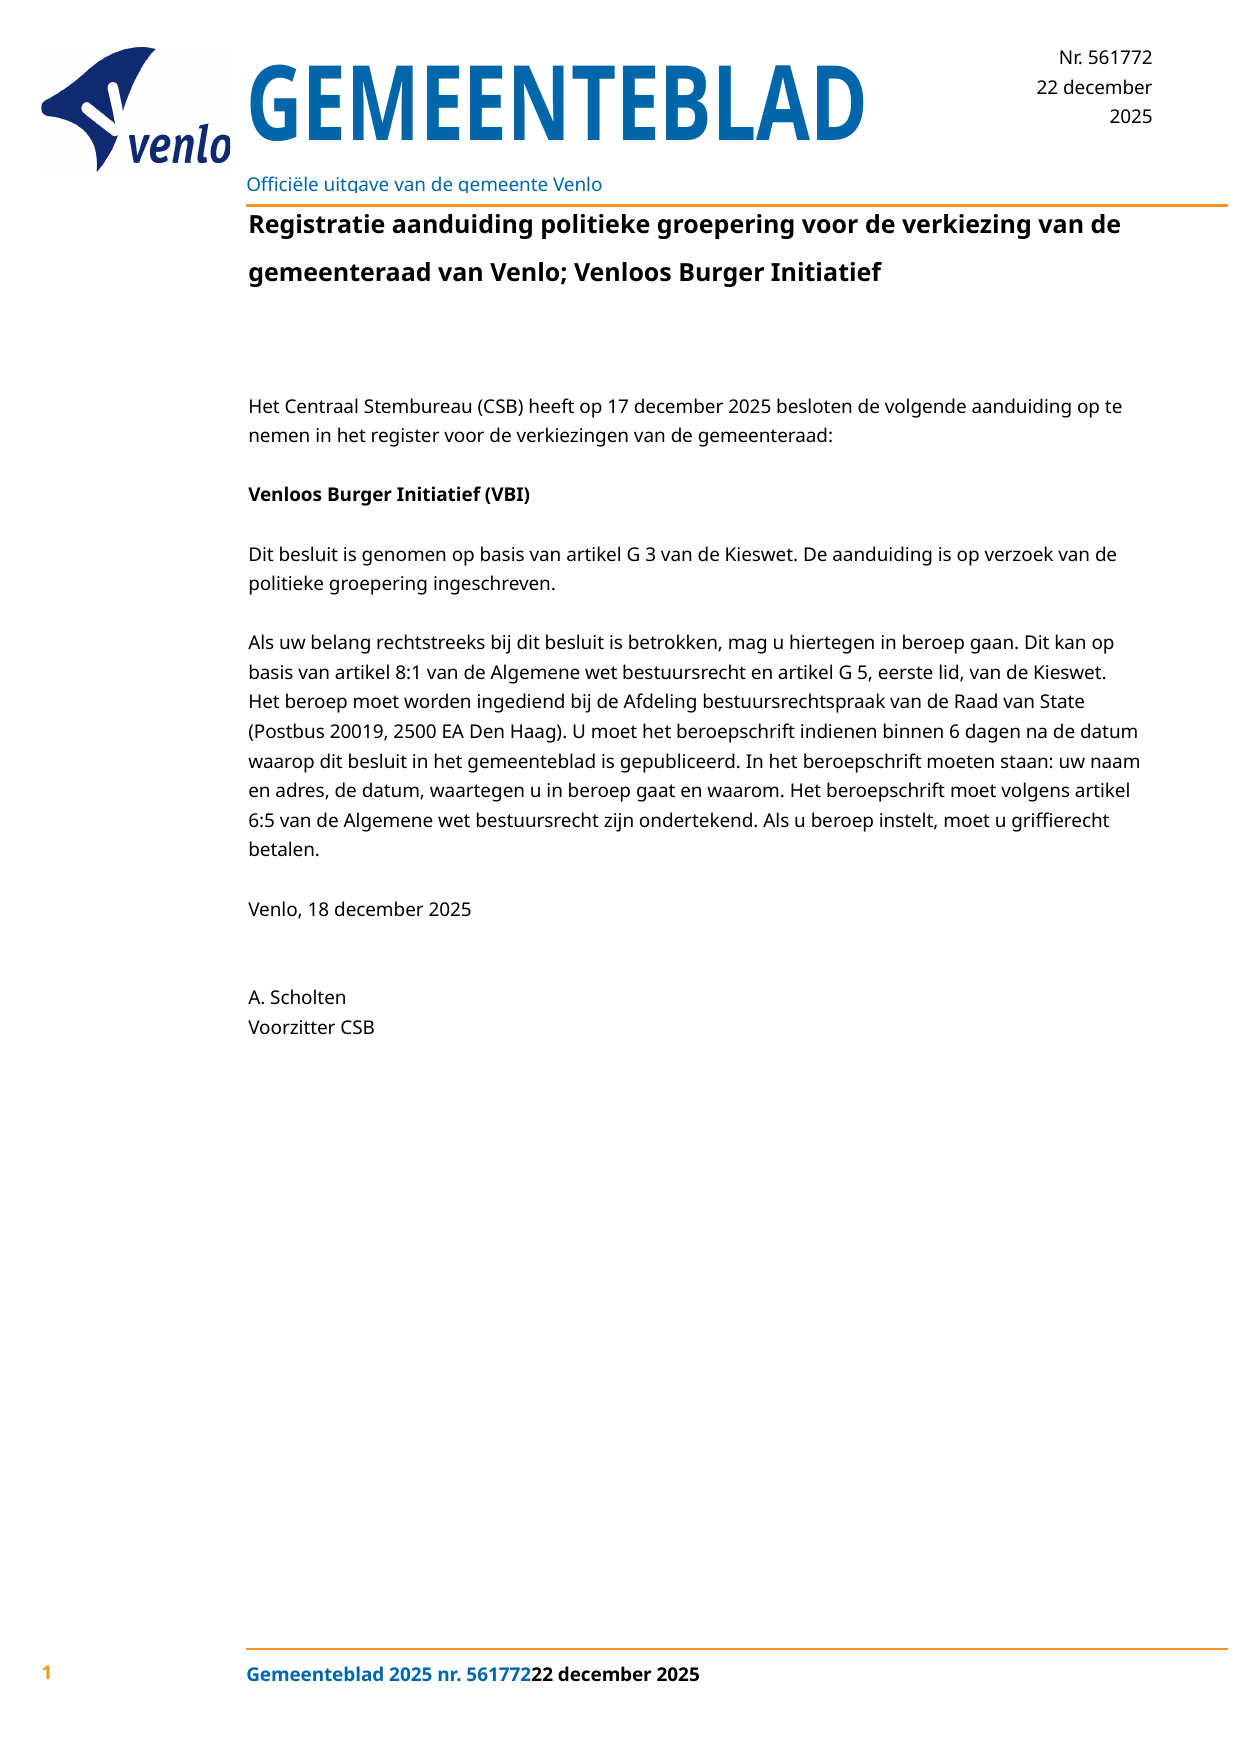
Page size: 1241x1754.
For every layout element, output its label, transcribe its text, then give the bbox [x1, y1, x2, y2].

text Voorzitter CSB [248, 1014, 1152, 1040]
text Registratie aanduiding politieke groepering voor de verkiezing van de gemeenteraad van Venlo; Venloos Burger Initiatief [248, 207, 1152, 288]
text Venlo, 18 december 2025 [248, 896, 1152, 922]
text A. Scholten [248, 984, 1152, 1010]
text Als uw belang rechtstreeks bij dit besluit is betrokken, mag u hiertegen in beroep gaan. Dit kan op basis van artikel 8:1 van de Algemene wet bestuursrecht en artikel G 5, eerste lid, van de Kieswet. [248, 629, 1152, 685]
picture [41, 47, 231, 172]
text Venloos Burger Initiatief (VBI) [248, 482, 1152, 507]
text Het Centraal Stembureau (CSB) heeft op 17 december 2025 besloten de volgende aanduiding op te nemen in het register voor de verkiezingen van de gemeenteraad: [248, 393, 1152, 448]
text Het beroep moet worden ingediend bij de Afdeling bestuursrechtspraak van de Raad van State (Postbus 20019, 2500 EA Den Haag). U moet het beroepschrift indienen binnen 6 dagen na de datum waarop dit besluit in het gemeenteblad is gepubliceerd. In het beroepschrift moeten staan: uw naam en adres, de datum, waartegen u in beroep gaat en waarom. Het beroepschrift moet volgens artikel 6:5 van de Algemene wet bestuursrecht zijn ondertekend. Als u beroep instelt, moet u griffierecht betalen. [248, 689, 1152, 862]
text Dit besluit is genomen op basis van artikel G 3 van de Kieswet. De aanduiding is op verzoek van de politieke groepering ingeschreven. [248, 541, 1152, 596]
